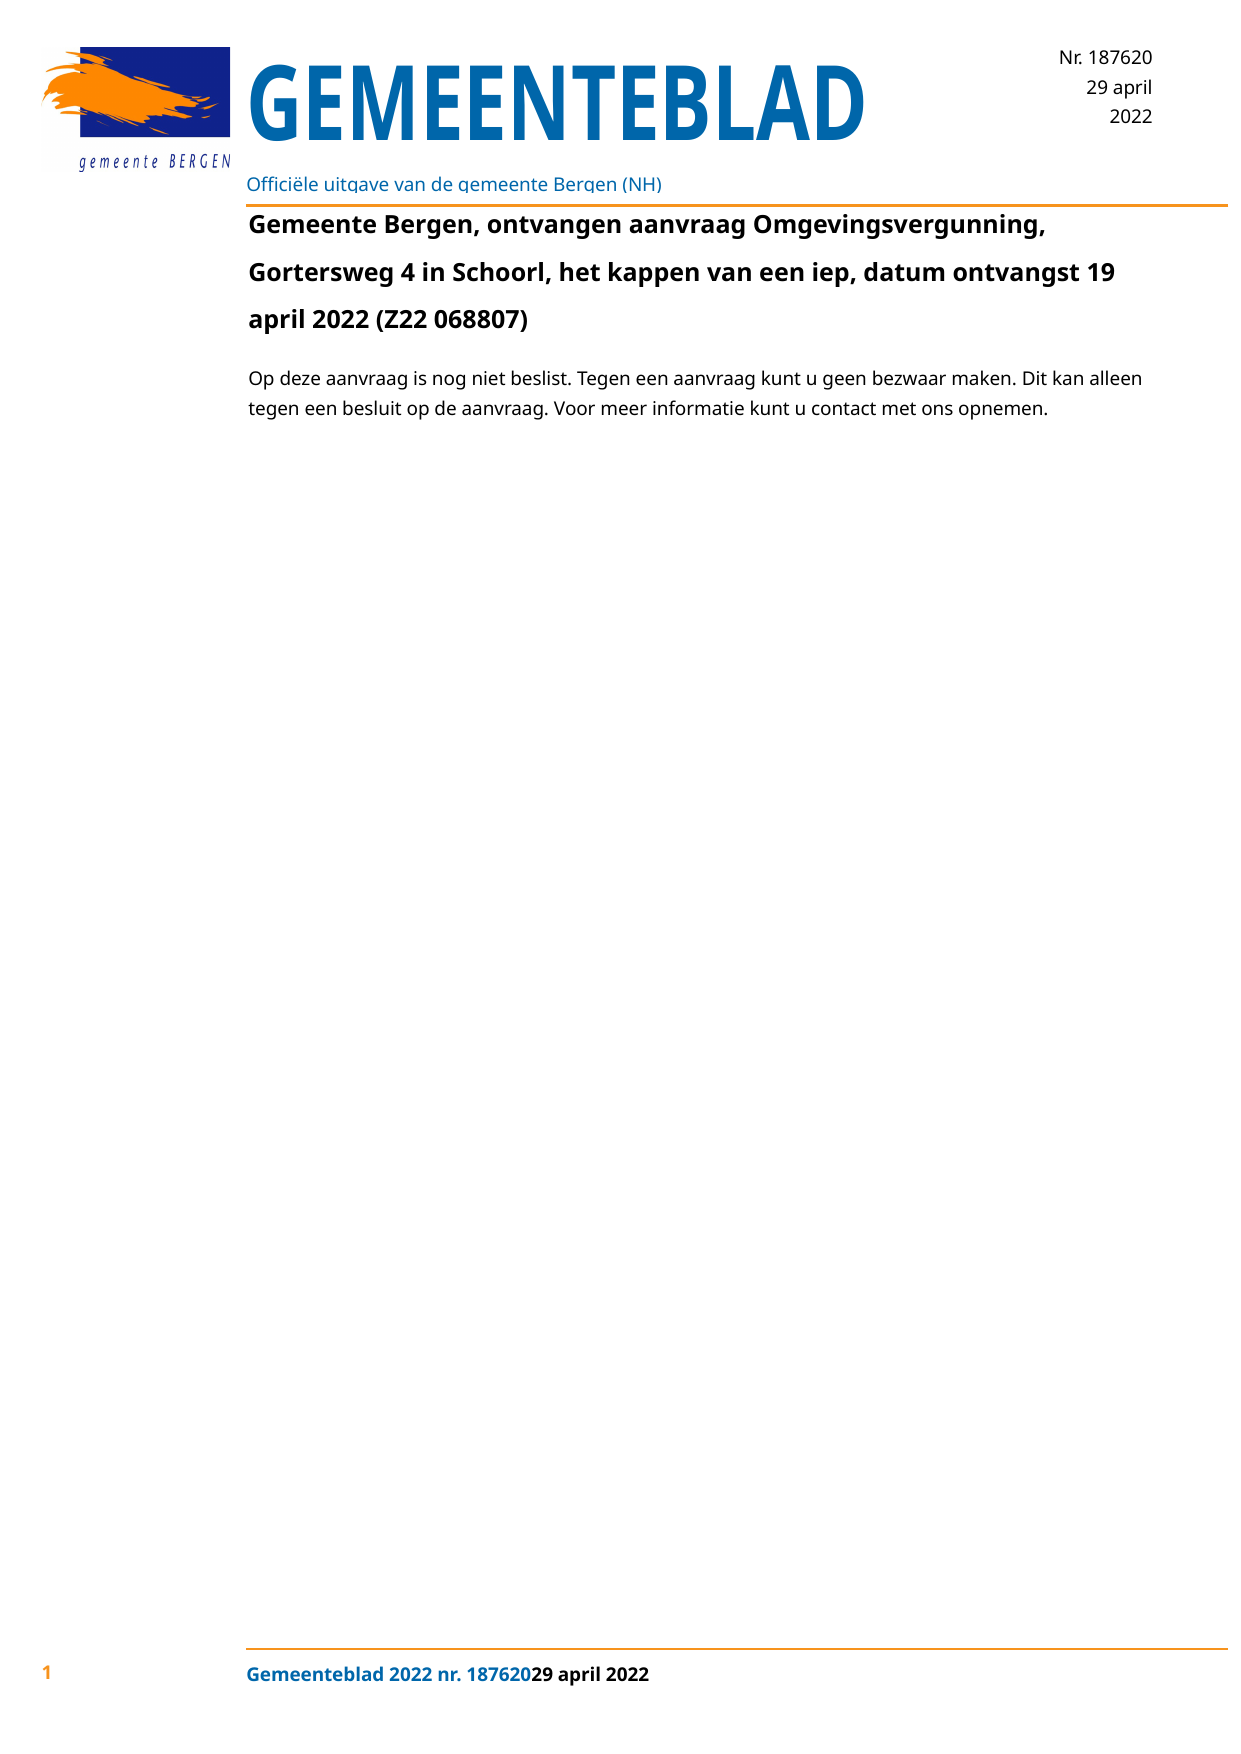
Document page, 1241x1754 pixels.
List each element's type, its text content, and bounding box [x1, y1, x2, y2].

text Op deze aanvraag is nog niet beslist. Tegen een aanvraag kunt u geen bezwaar maken. Dit kan alleen tegen een besluit op de aanvraag. Voor meer informatie kunt u contact met ons opnemen. [248, 366, 1152, 421]
text Gemeente Bergen, ontvangen aanvraag Omgevingsvergunning, Gortersweg 4 in Schoorl, het kappen van een iep, datum ontvangst 19 april 2022 (Z22 068807) [248, 207, 1152, 336]
picture [41, 47, 231, 172]
